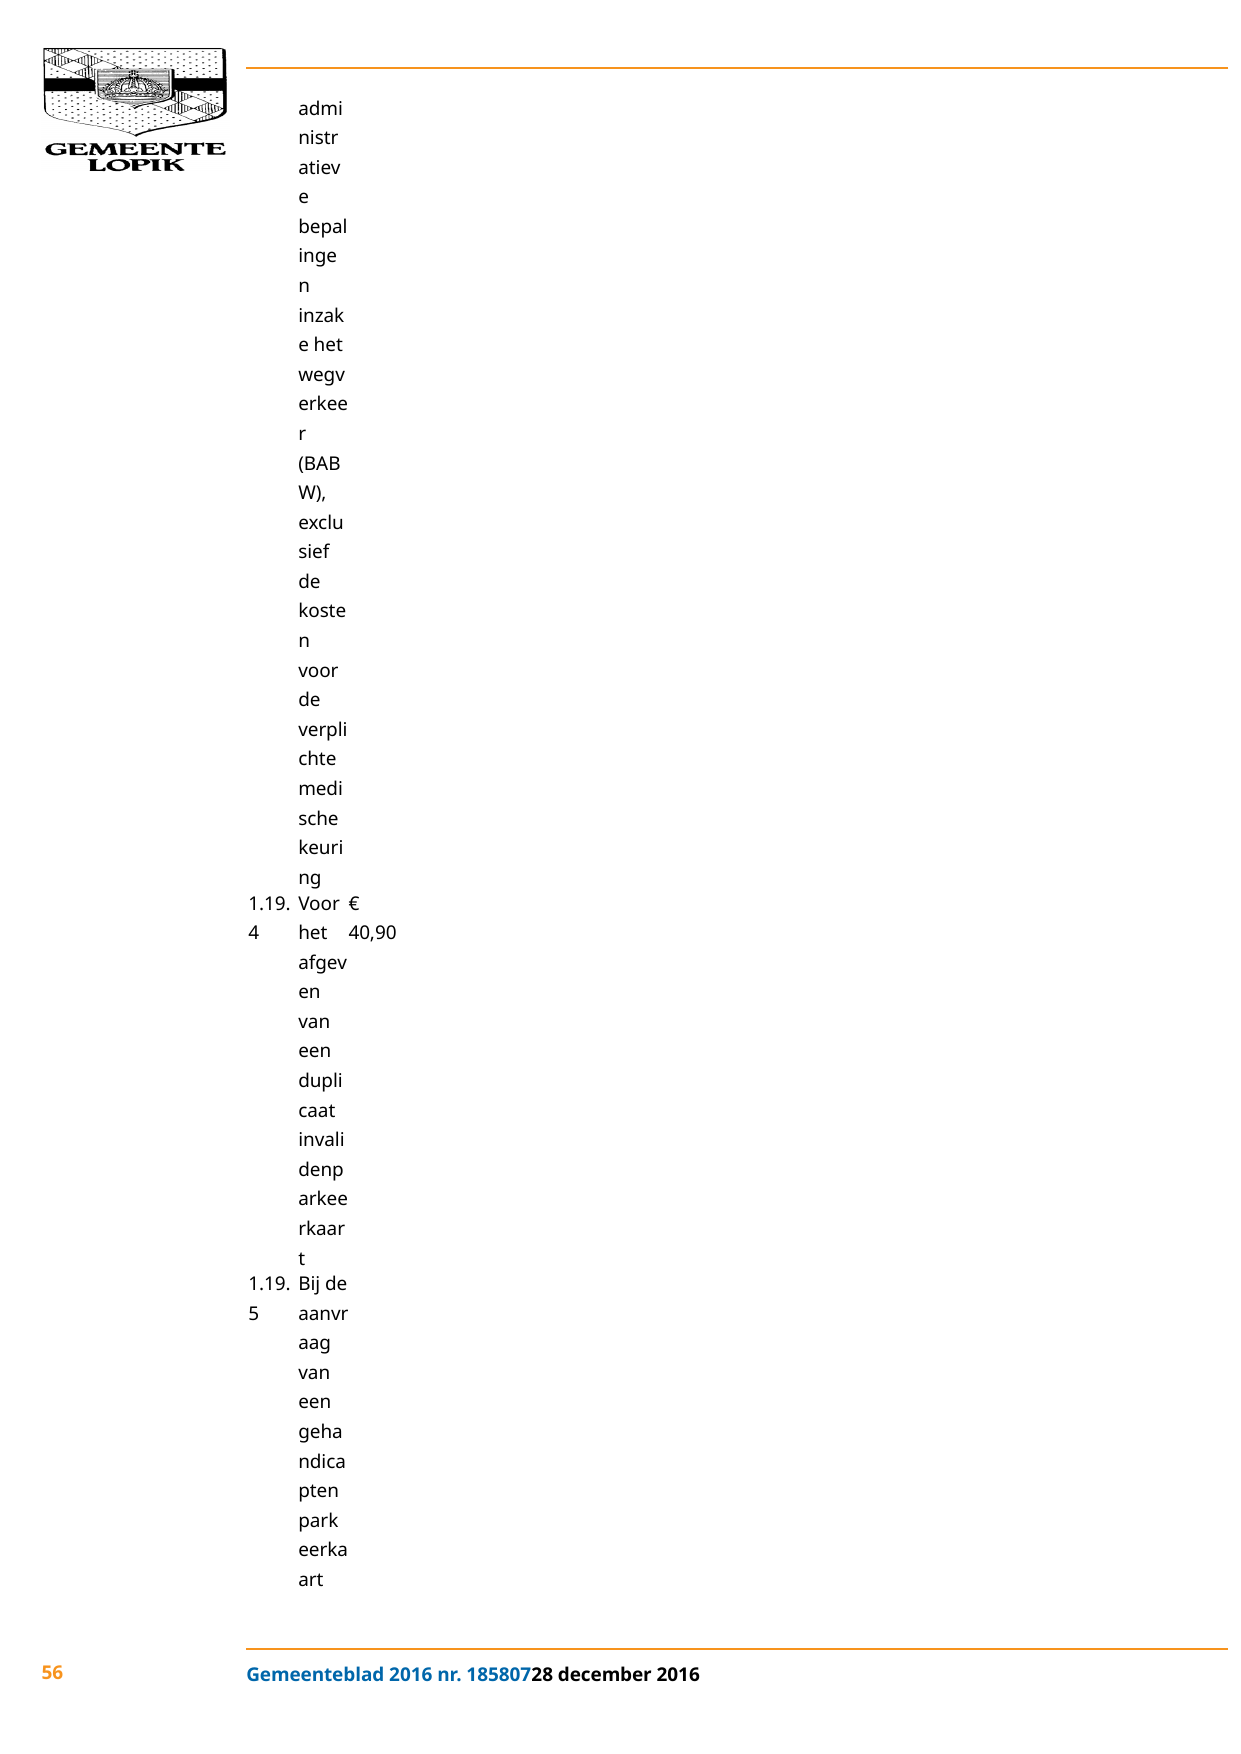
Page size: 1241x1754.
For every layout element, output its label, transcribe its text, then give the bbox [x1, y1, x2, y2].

table_cell administratieve bepalingen inzake het wegverkeer (BABW), exclusief de kosten voor de verplichte medische keuring [298, 95, 348, 890]
table_cell [348, 1270, 398, 1592]
table_cell 1.19.4 [248, 890, 298, 1270]
table_cell 1.19.5 [248, 1270, 298, 1592]
table_cell Bij de aanvraag van een gehandicaptenparkeerkaart [298, 1270, 348, 1592]
picture [41, 47, 231, 172]
table_cell [348, 95, 398, 890]
table_cell € 40,90 [348, 890, 398, 1270]
table_cell Voor het afgeven van een duplicaat invalidenparkeerkaart [298, 890, 348, 1270]
table_cell [248, 95, 298, 890]
